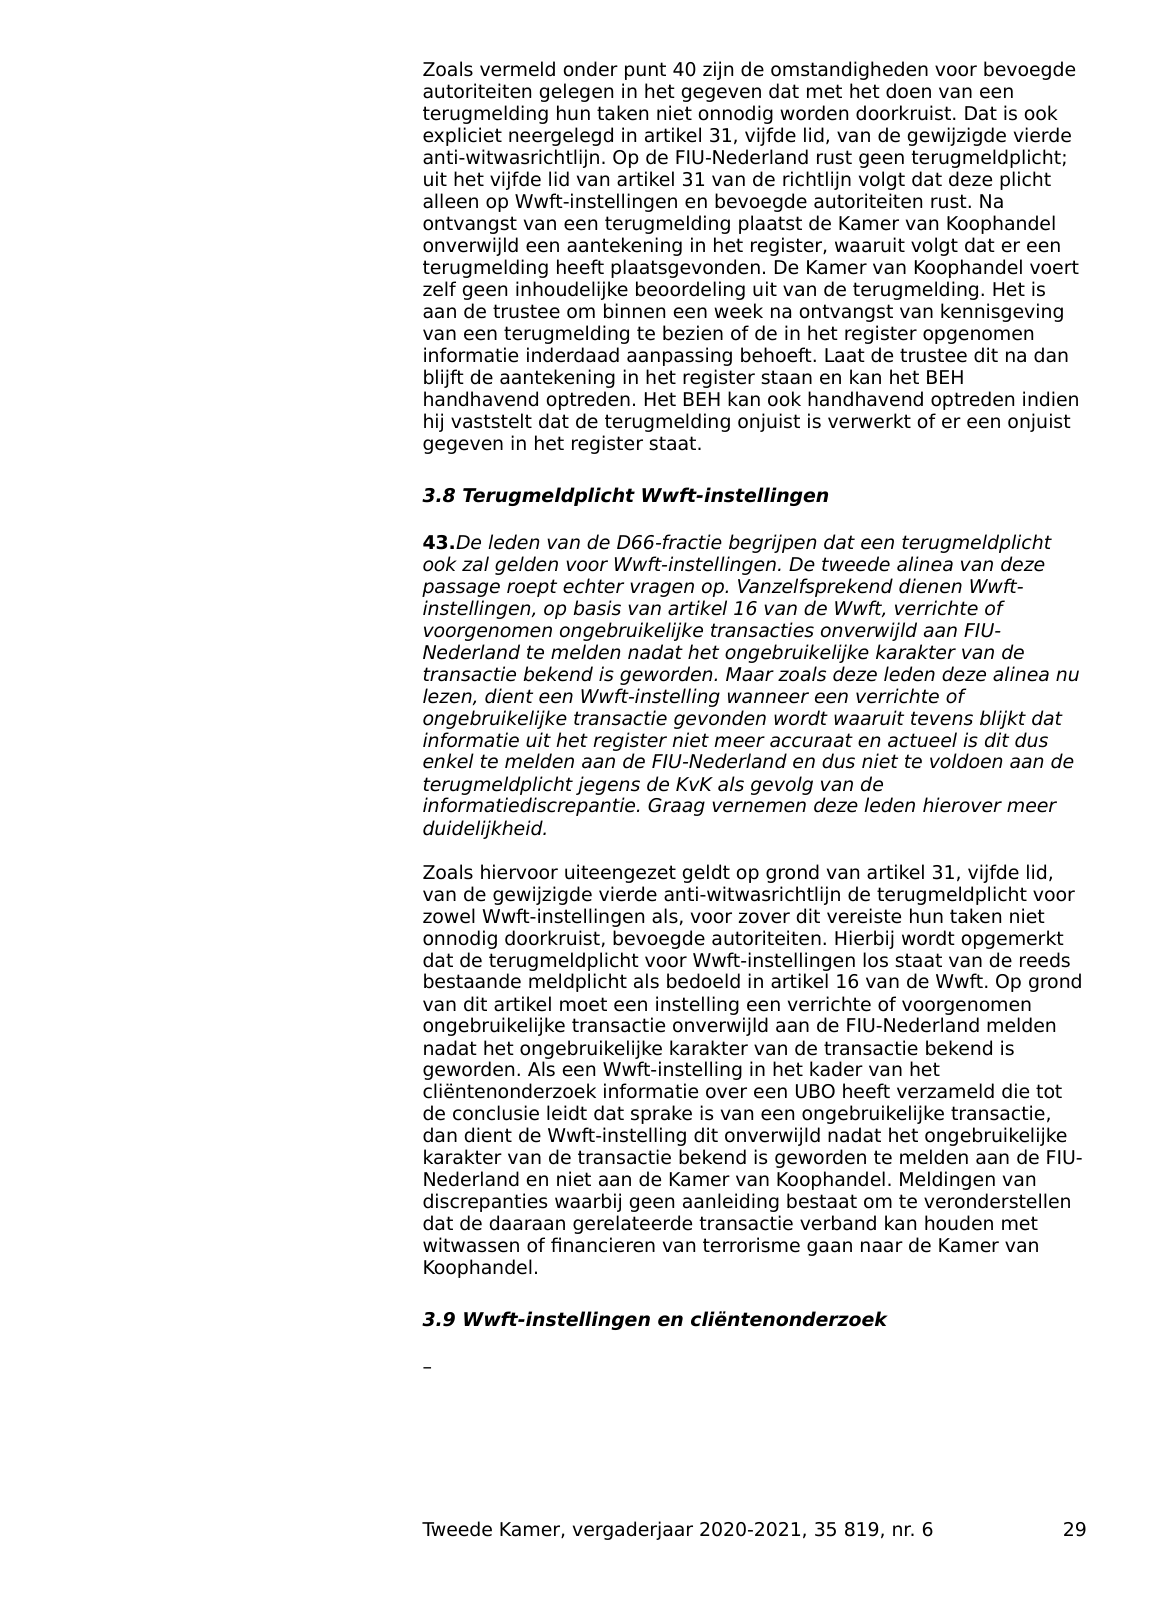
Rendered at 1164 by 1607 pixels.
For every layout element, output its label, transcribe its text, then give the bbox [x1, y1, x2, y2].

text Zoals vermeld onder punt 40 zijn de omstandigheden voor bevoegde autoriteiten gelegen in het gegeven dat met het doen van een terugmelding hun taken niet onnodig worden doorkruist. Dat is ook expliciet neergelegd in artikel 31, vijfde lid, van de gewijzigde vierde anti-witwasrichtlijn. Op de FIU-Nederland rust geen terugmeldplicht; uit het vijfde lid van artikel 31 van de richtlijn volgt dat deze plicht alleen op Wwft-instellingen en bevoegde autoriteiten rust. Na ontvangst van een terugmelding plaatst de Kamer van Koophandel onverwijld een aantekening in het register, waaruit volgt dat er een terugmelding heeft plaatsgevonden. De Kamer van Koophandel voert zelf geen inhoudelijke beoordeling uit van de terugmelding. Het is aan de trustee om binnen een week na ontvangst van kennisgeving van een terugmelding te bezien of de in het register opgenomen informatie inderdaad aanpassing behoeft. Laat de trustee dit na dan blijft de aantekening in het register staan en kan het BEH handhavend optreden. Het BEH kan ook handhavend optreden indien hij vaststelt dat de terugmelding onjuist is verwerkt of er een onjuist gegeven in het register staat. [422, 59, 1087, 455]
text – [422, 1356, 1087, 1378]
subtitle 3.9 Wwft-instellingen en cliëntenonderzoek [422, 1309, 1087, 1331]
text 43.De leden van de D66-fractie begrijpen dat een terugmeldplicht ook zal gelden voor Wwft-instellingen. De tweede alinea van deze passage roept echter vragen op. Vanzelfsprekend dienen Wwft-instellingen, op basis van artikel 16 van de Wwft, verrichte of voorgenomen ongebruikelijke transacties onverwijld aan FIU-Nederland te melden nadat het ongebruikelijke karakter van de transactie bekend is geworden. Maar zoals deze leden deze alinea nu lezen, dient een Wwft-instelling wanneer een verrichte of ongebruikelijke transactie gevonden wordt waaruit tevens blijkt dat informatie uit het register niet meer accuraat en actueel is dit dus enkel te melden aan de FIU-Nederland en dus niet te voldoen aan de terugmeldplicht jegens de KvK als gevolg van de informatiediscrepantie. Graag vernemen deze leden hierover meer duidelijkheid. [422, 532, 1087, 839]
text Zoals hiervoor uiteengezet geldt op grond van artikel 31, vijfde lid, van de gewijzigde vierde anti-witwasrichtlijn de terugmeldplicht voor zowel Wwft-instellingen als, voor zover dit vereiste hun taken niet onnodig doorkruist, bevoegde autoriteiten. Hierbij wordt opgemerkt dat de terugmeldplicht voor Wwft-instellingen los staat van de reeds bestaande meldplicht als bedoeld in artikel 16 van de Wwft. Op grond van dit artikel moet een instelling een verrichte of voorgenomen ongebruikelijke transactie onverwijld aan de FIU-Nederland melden nadat het ongebruikelijke karakter van de transactie bekend is geworden. Als een Wwft-instelling in het kader van het cliëntenonderzoek informatie over een UBO heeft verzameld die tot de conclusie leidt dat sprake is van een ongebruikelijke transactie, dan dient de Wwft-instelling dit onverwijld nadat het ongebruikelijke karakter van de transactie bekend is geworden te melden aan de FIU-Nederland en niet aan de Kamer van Koophandel. Meldingen van discrepanties waarbij geen aanleiding bestaat om te veronderstellen dat de daaraan gerelateerde transactie verband kan houden met witwassen of financieren van terrorisme gaan naar de Kamer van Koophandel. [422, 862, 1087, 1279]
subtitle 3.8 Terugmeldplicht Wwft-instellingen [422, 485, 1087, 507]
